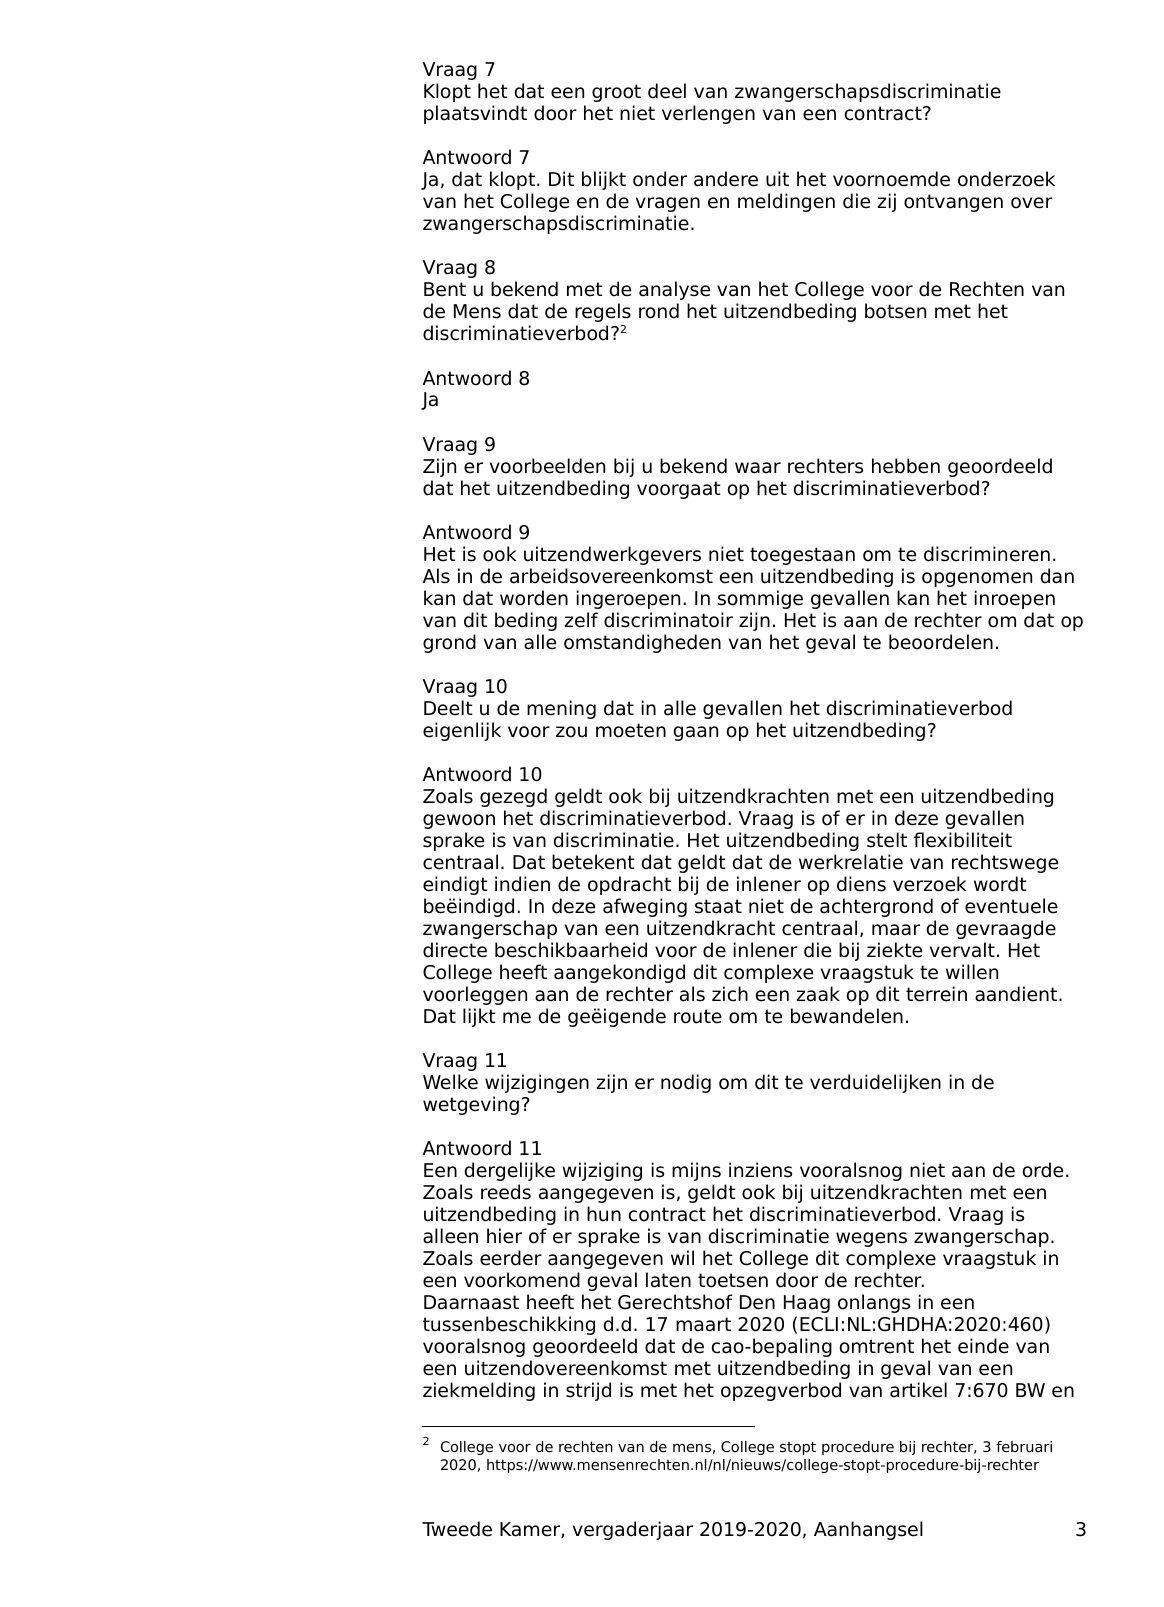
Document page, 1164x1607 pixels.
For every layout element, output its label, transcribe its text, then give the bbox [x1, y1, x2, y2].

text Vraag 9 [422, 433, 1087, 456]
text Antwoord 7 [422, 147, 1087, 169]
text Bent u bekend met de analyse van het College voor de Rechten van de Mens dat de regels rond het uitzendbeding botsen met het discriminatieverbod? [422, 279, 1087, 345]
text Zoals gezegd geldt ook bij uitzendkrachten met een uitzendbeding gewoon het discriminatieverbod. Vraag is of er in deze gevallen sprake is van discriminatie. Het uitzendbeding stelt flexibiliteit centraal. Dat betekent dat geldt dat de werkrelatie van rechtswege eindigt indien de opdracht bij de inlener op diens verzoek wordt beëindigd. In deze afweging staat niet de achtergrond of eventuele zwangerschap van een uitzendkracht centraal, maar de gevraagde directe beschikbaarheid voor de inlener die bij ziekte vervalt. Het College heeft aangekondigd dit complexe vraagstuk te willen voorleggen aan de rechter als zich een zaak op dit terrein aandient. Dat lijkt me de geëigende route om te bewandelen. [422, 786, 1087, 1028]
text Een dergelijke wijziging is mijns inziens vooralsnog niet aan de orde. Zoals reeds aangegeven is, geldt ook bij uitzendkrachten met een uitzendbeding in hun contract het discriminatieverbod. Vraag is alleen hier of er sprake is van discriminatie wegens zwangerschap. Zoals eerder aangegeven wil het College dit complexe vraagstuk in een voorkomend geval laten toetsen door de rechter. [422, 1160, 1087, 1292]
text Het is ook uitzendwerkgevers niet toegestaan om te discrimineren. Als in de arbeidsovereenkomst een uitzendbeding is opgenomen dan kan dat worden ingeroepen. In sommige gevallen kan het inroepen van dit beding zelf discriminatoir zijn. Het is aan de rechter om dat op grond van alle omstandigheden van het geval te beoordelen. [422, 544, 1087, 653]
text College voor de rechten van de mens, College stopt procedure bij rechter, 3 februari 2020, https://www.mensenrechten.nl/nl/nieuws/college-stopt-procedure-bij-rechter [422, 1435, 1087, 1474]
text Vraag 8 [422, 257, 1087, 279]
text Antwoord 10 [422, 764, 1087, 786]
text Antwoord 9 [422, 522, 1087, 544]
text Ja, dat klopt. Dit blijkt onder andere uit het voornoemde onderzoek van het College en de vragen en meldingen die zij ontvangen over zwangerschapsdiscriminatie. [422, 169, 1087, 235]
text Vraag 7 [422, 59, 1087, 81]
text Zijn er voorbeelden bij u bekend waar rechters hebben geoordeeld dat het uitzendbeding voorgaat op het discriminatieverbod? [422, 456, 1087, 499]
text Vraag 11 [422, 1050, 1087, 1072]
text Deelt u de mening dat in alle gevallen het discriminatieverbod eigenlijk voor zou moeten gaan op het uitzendbeding? [422, 698, 1087, 742]
text Daarnaast heeft het Gerechtshof Den Haag onlangs in een tussenbeschikking d.d. 17 maart 2020 (ECLI:NL:GHDHA:2020:460) vooralsnog geoordeeld dat de cao-bepaling omtrent het einde van een uitzendovereenkomst met uitzendbeding in geval van een ziekmelding in strijd is met het opzegverbod van artikel 7:670 BW en [422, 1292, 1087, 1402]
text Antwoord 8 [422, 367, 1087, 389]
text Klopt het dat een groot deel van zwangerschapsdiscriminatie plaatsvindt door het niet verlengen van een contract? [422, 81, 1087, 125]
text Antwoord 11 [422, 1138, 1087, 1160]
text Ja [422, 389, 1087, 411]
text Vraag 10 [422, 676, 1087, 698]
text Welke wijzigingen zijn er nodig om dit te verduidelijken in de wetgeving? [422, 1072, 1087, 1116]
